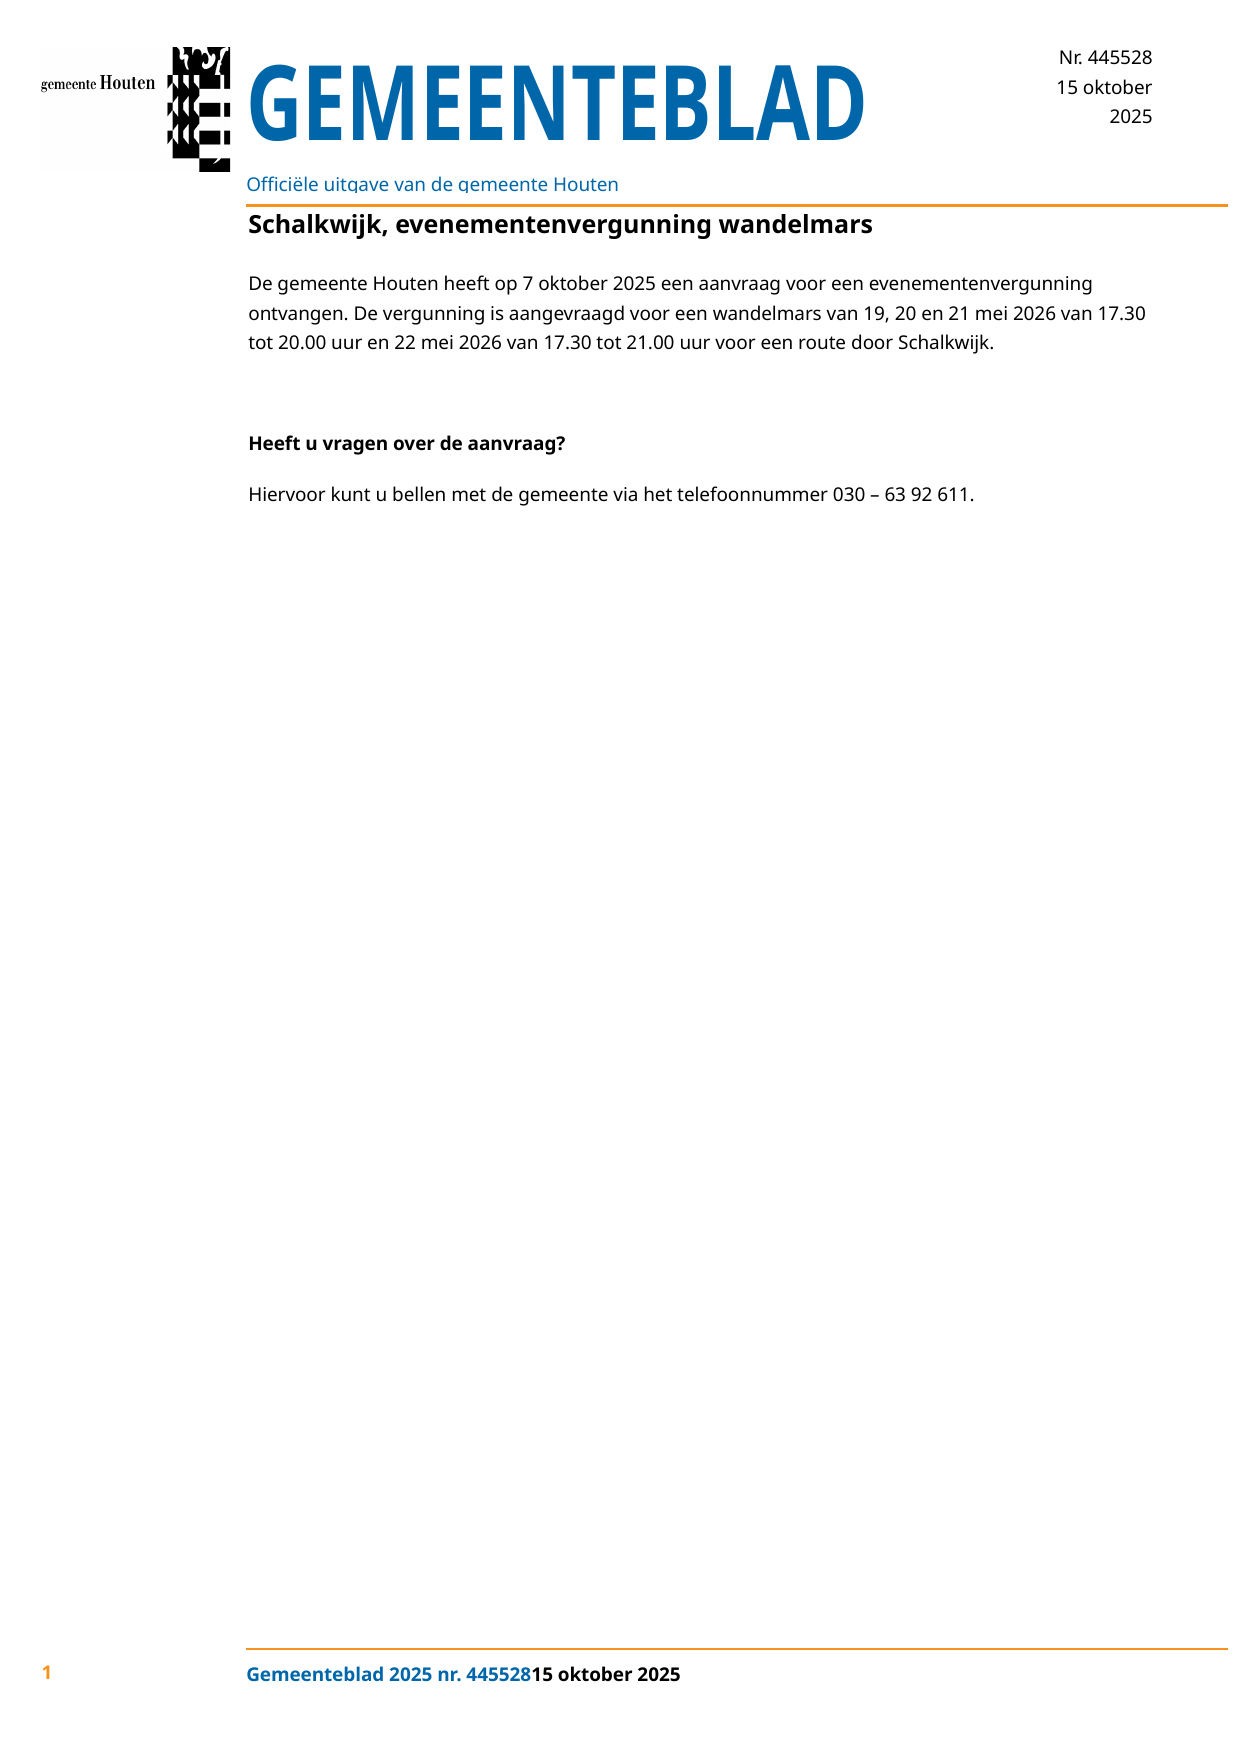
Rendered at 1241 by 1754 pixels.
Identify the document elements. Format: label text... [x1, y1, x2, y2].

text De gemeente Houten heeft op 7 oktober 2025 een aanvraag voor een evenementenvergunning ontvangen. De vergunning is aangevraagd voor een wandelmars van 19, 20 en 21 mei 2026 van 17.30 tot 20.00 uur en 22 mei 2026 van 17.30 tot 21.00 uur voor een route door Schalkwijk. [248, 270, 1152, 355]
picture [41, 47, 231, 172]
text Schalkwijk, evenementenvergunning wandelmars [248, 207, 1152, 241]
text Heeft u vragen over de aanvraag? [248, 430, 1152, 456]
text Hiervoor kunt u bellen met de gemeente via het telefoonnummer 030 – 63 92 611. [248, 481, 1152, 506]
